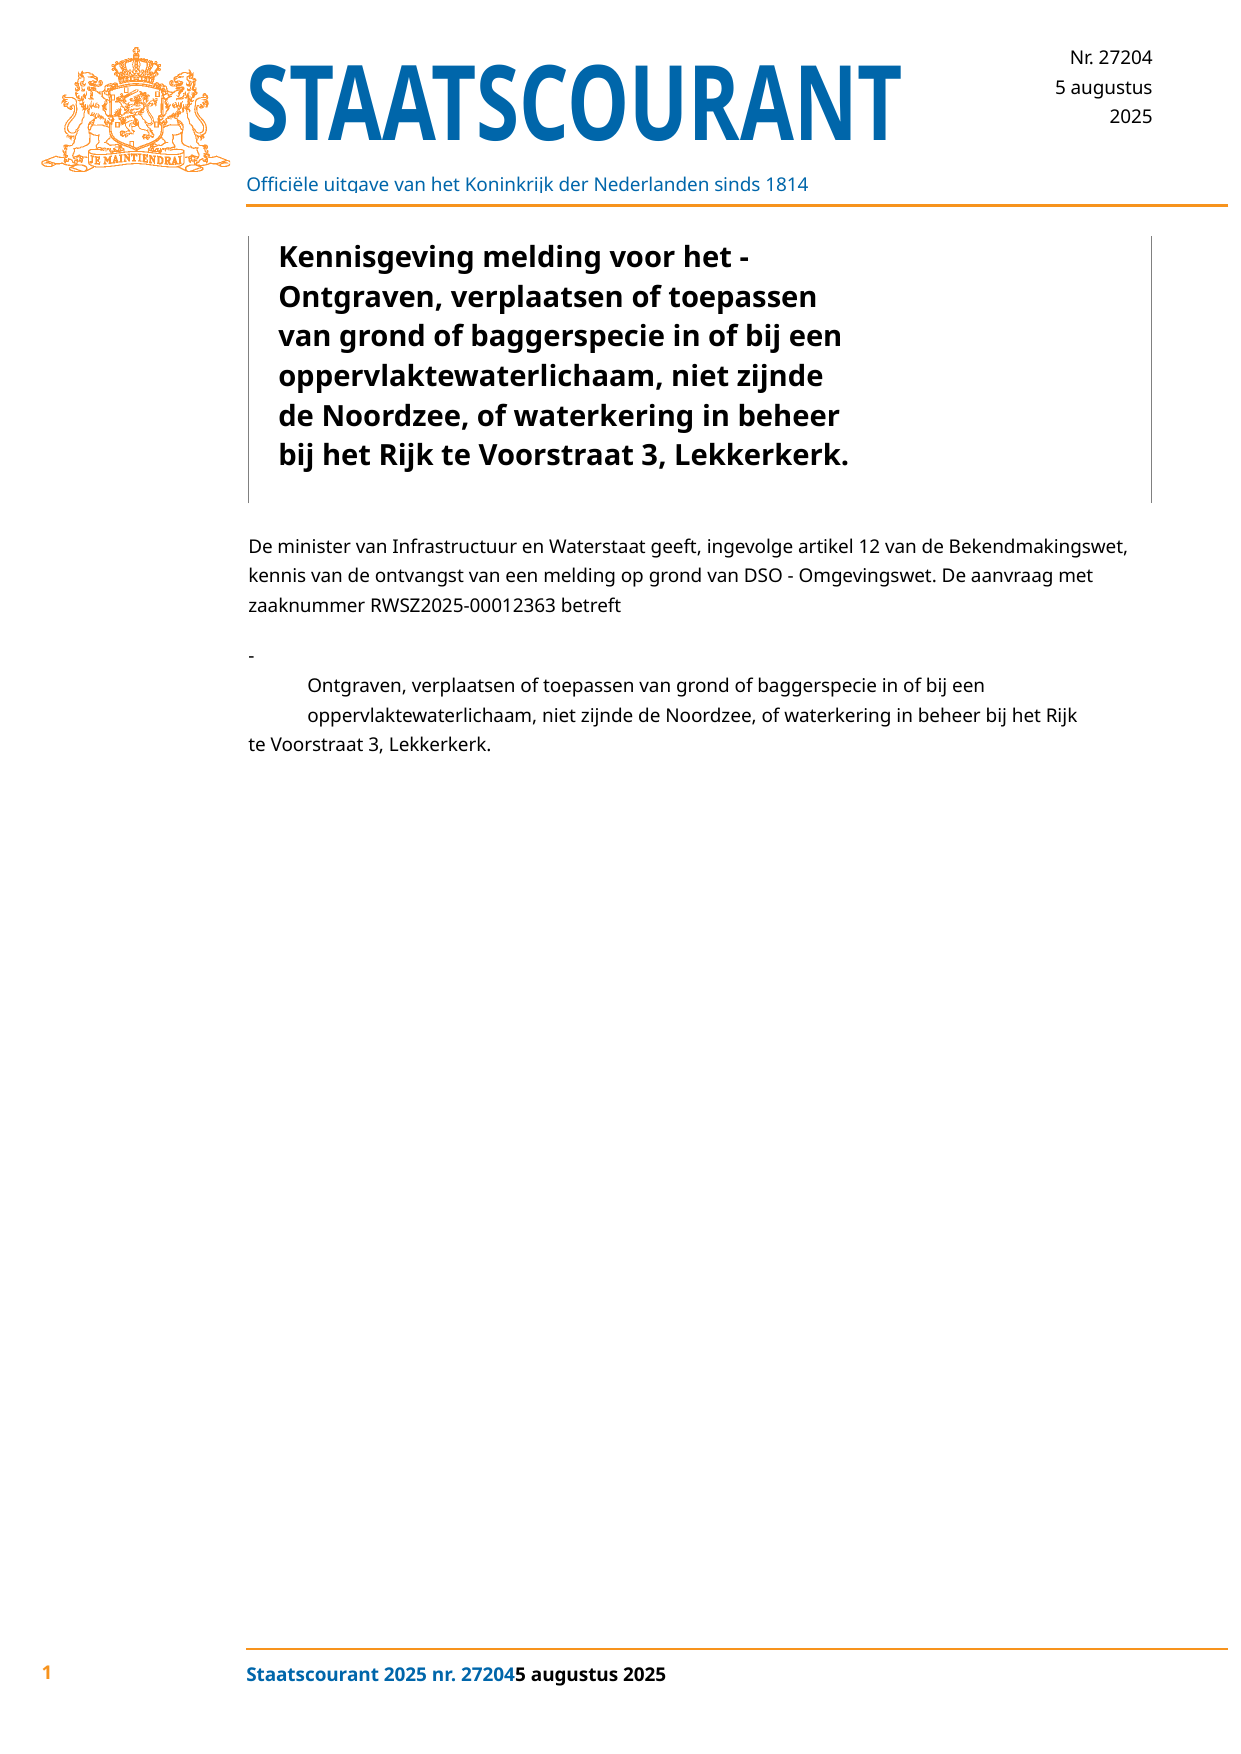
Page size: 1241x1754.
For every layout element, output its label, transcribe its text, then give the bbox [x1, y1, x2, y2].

table_header [850, 414, 1151, 503]
text De minister van Infrastructuur en Waterstaat geeft, ingevolge artikel 12 van de Bekendmakingswet, kennis van de ontvangst van een melding op grond van DSO - Omgevingswet. De aanvraag met zaaknummer RWSZ2025-00012363 betreft [248, 533, 1152, 618]
list Ontgraven, verplaatsen of toepassen van grond of baggerspecie in of bij een oppervlaktewaterlichaam, niet zijnde de Noordzee, of waterkering in beheer bij het Rijk [248, 672, 1152, 727]
table_header [1090, 236, 1151, 413]
picture [41, 47, 231, 172]
text te Voorstraat 3, Lekkerkerk. [248, 731, 1152, 757]
picture [912, 236, 1090, 414]
table_header Kennisgeving melding voor het -Ontgraven, verplaatsen of toepassen van grond of baggerspecie in of bij een oppervlaktewaterlichaam, niet zijnde de Noordzee, of waterkering in beheer bij het Rijk te Voorstraat 3, Lekkerkerk. [249, 236, 850, 503]
table_header [850, 236, 912, 413]
